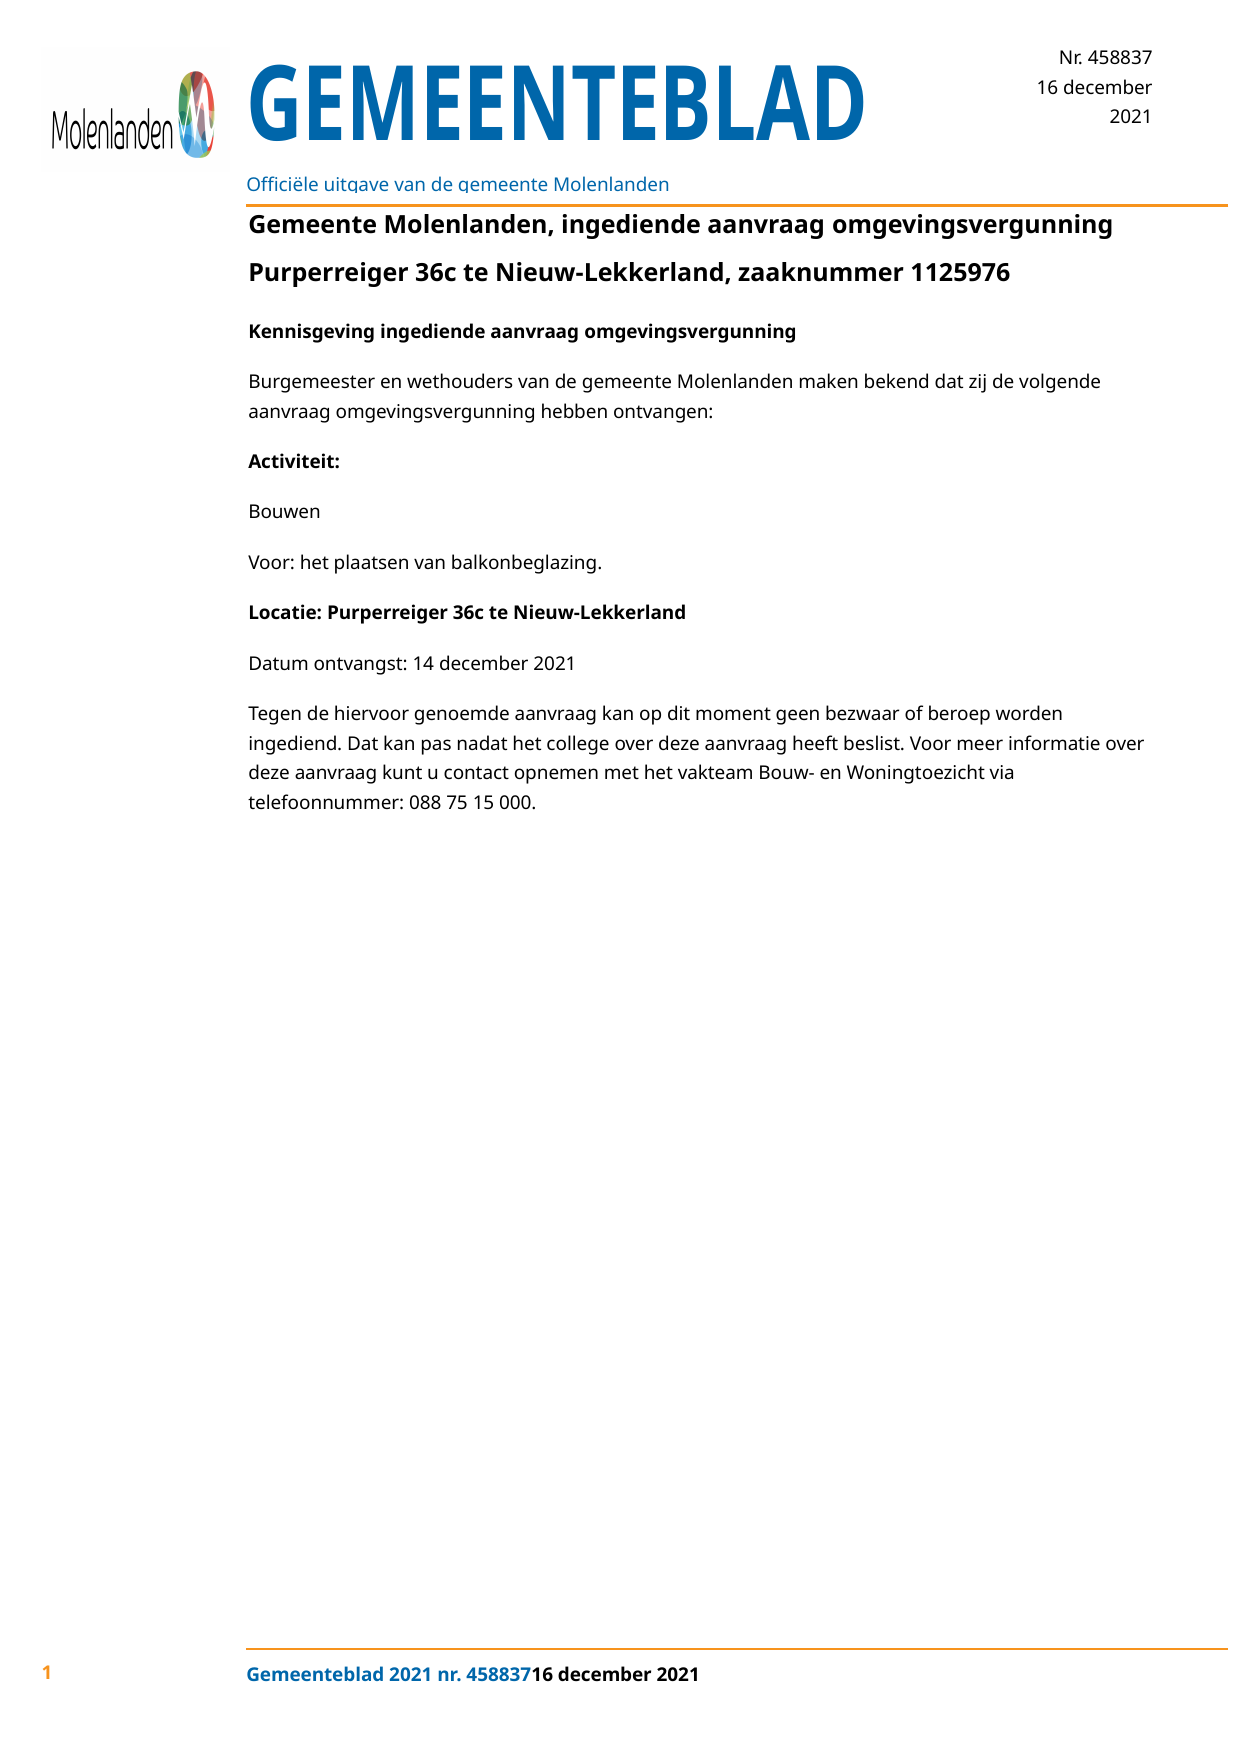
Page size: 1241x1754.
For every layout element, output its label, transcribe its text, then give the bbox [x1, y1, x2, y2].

picture [41, 47, 231, 172]
text Kennisgeving ingediende aanvraag omgevingsvergunning [248, 318, 1152, 344]
text Locatie: Purperreiger 36c te Nieuw-Lekkerland [248, 599, 1152, 625]
text Gemeente Molenlanden, ingediende aanvraag omgevingsvergunning Purperreiger 36c te Nieuw-Lekkerland, zaaknummer 1125976 [248, 207, 1152, 288]
text Bouwen [248, 499, 1152, 524]
text Activiteit: [248, 448, 1152, 474]
text Voor: het plaatsen van balkonbeglazing. [248, 549, 1152, 575]
text Datum ontvangst: 14 december 2021 [248, 650, 1152, 676]
text Tegen de hiervoor genoemde aanvraag kan op dit moment geen bezwaar of beroep worden ingediend. Dat kan pas nadat het college over deze aanvraag heeft beslist. Voor meer informatie over deze aanvraag kunt u contact opnemen met het vakteam Bouw- en Woningtoezicht via telefoonnummer: 088 75 15 000. [248, 700, 1152, 815]
text Burgemeester en wethouders van de gemeente Molenlanden maken bekend dat zij de volgende aanvraag omgevingsvergunning hebben ontvangen: [248, 368, 1152, 424]
